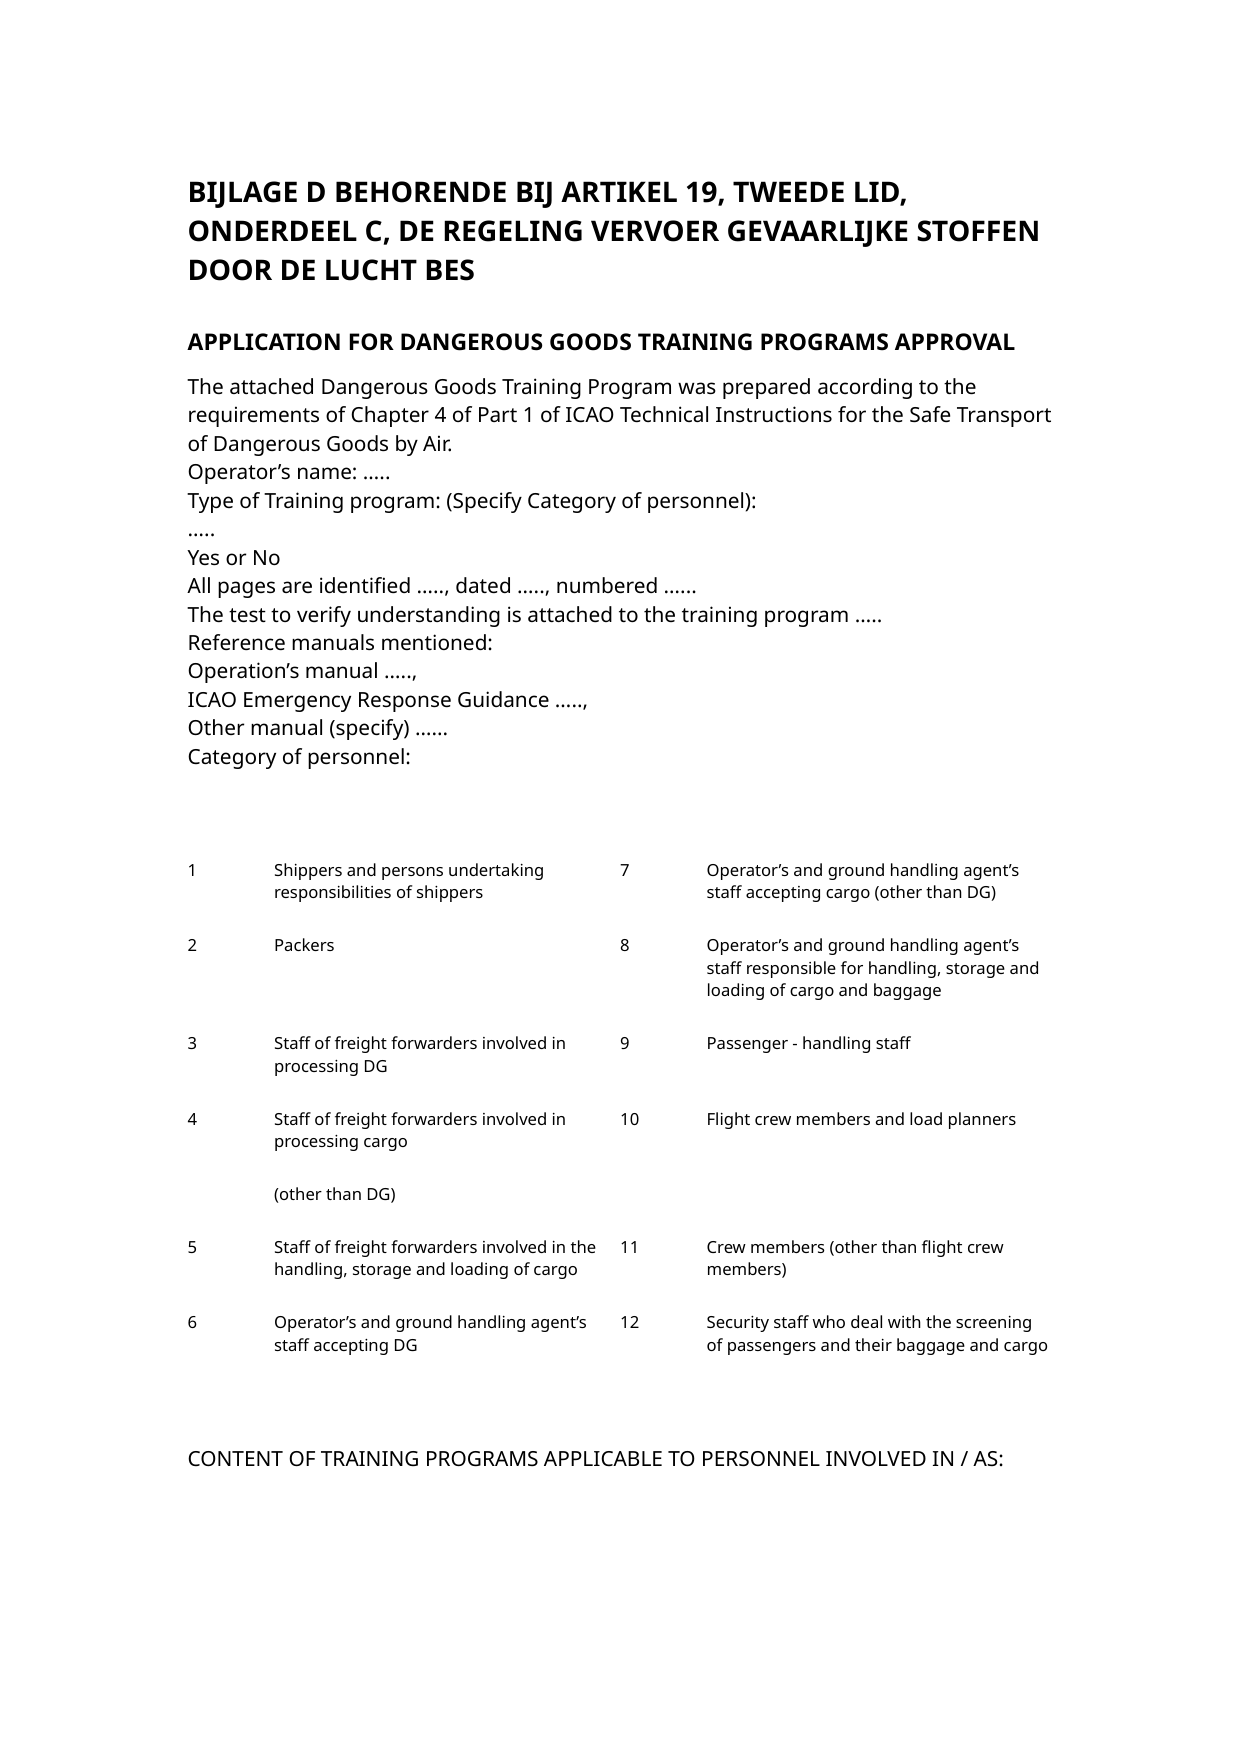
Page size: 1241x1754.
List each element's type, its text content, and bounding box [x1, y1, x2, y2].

text Category of personnel: [187, 742, 1053, 770]
table_cell Operator’s and ground handling agent’s staff accepting DG [274, 1311, 620, 1386]
text The attached Dangerous Goods Training Program was prepared according to the requirements of Chapter 4 of Part 1 of ICAO Technical Instructions for the Safe Transport of Dangerous Goods by Air. [187, 372, 1053, 457]
text All pages are identified ….., dated ….., numbered …... [187, 571, 1053, 600]
text Operation’s manual ….., [187, 657, 1053, 685]
text ICAO Emergency Response Guidance ….., [187, 685, 1053, 713]
text Reference manuals mentioned: [187, 628, 1053, 657]
table_header 7 [620, 858, 706, 934]
text CONTENT OF TRAINING PROGRAMS APPLICABLE TO PERSONNEL INVOLVED IN / AS: [187, 1444, 1053, 1473]
table_header 1 [188, 858, 274, 934]
table_cell 3 [188, 1032, 274, 1107]
table_header Operator’s and ground handling agent’s staff accepting cargo (other than DG) [706, 858, 1053, 934]
table_header Shippers and persons undertaking responsibilities of shippers [274, 858, 620, 934]
table_cell Security staff who deal with the screening of passengers and their baggage and cargo [706, 1311, 1053, 1386]
table_cell Staff of freight forwarders involved in processing cargo (other than DG) [274, 1107, 620, 1235]
text Operator’s name: ….. [187, 457, 1053, 486]
table_cell Passenger - handling staff [706, 1032, 1053, 1107]
table_cell 9 [620, 1032, 706, 1107]
table_cell 10 [620, 1107, 706, 1235]
table_cell 5 [188, 1235, 274, 1311]
table_cell 6 [188, 1311, 274, 1386]
table_cell 12 [620, 1311, 706, 1386]
table_cell Operator’s and ground handling agent’s staff responsible for handling, storage and loading of cargo and baggage [706, 934, 1053, 1032]
subtitle BIJLAGE D BEHORENDE BIJ ARTIKEL 19, TWEEDE LID, ONDERDEEL C, DE REGELING VERVOER GEVAARLIJKE STOFFEN DOOR DE LUCHT BES [187, 172, 1053, 288]
text Type of Training program: (Specify Category of personnel): [187, 486, 1053, 514]
table_cell Staff of freight forwarders involved in processing DG [274, 1032, 620, 1107]
text Other manual (specify) …... [187, 713, 1053, 742]
table_cell Packers [274, 934, 620, 1032]
table_cell Staff of freight forwarders involved in the handling, storage and loading of cargo [274, 1235, 620, 1311]
table_cell 11 [620, 1235, 706, 1311]
text Yes or No [187, 543, 1053, 571]
table_cell 8 [620, 934, 706, 1032]
table_cell 2 [188, 934, 274, 1032]
table_cell Flight crew members and load planners [706, 1107, 1053, 1235]
table_cell Crew members (other than flight crew members) [706, 1235, 1053, 1311]
subtitle APPLICATION FOR DANGEROUS GOODS TRAINING PROGRAMS APPROVAL [187, 326, 1053, 357]
text ….. [187, 514, 1053, 543]
table_cell 4 [188, 1107, 274, 1235]
text The test to verify understanding is attached to the training program ….. [187, 600, 1053, 628]
